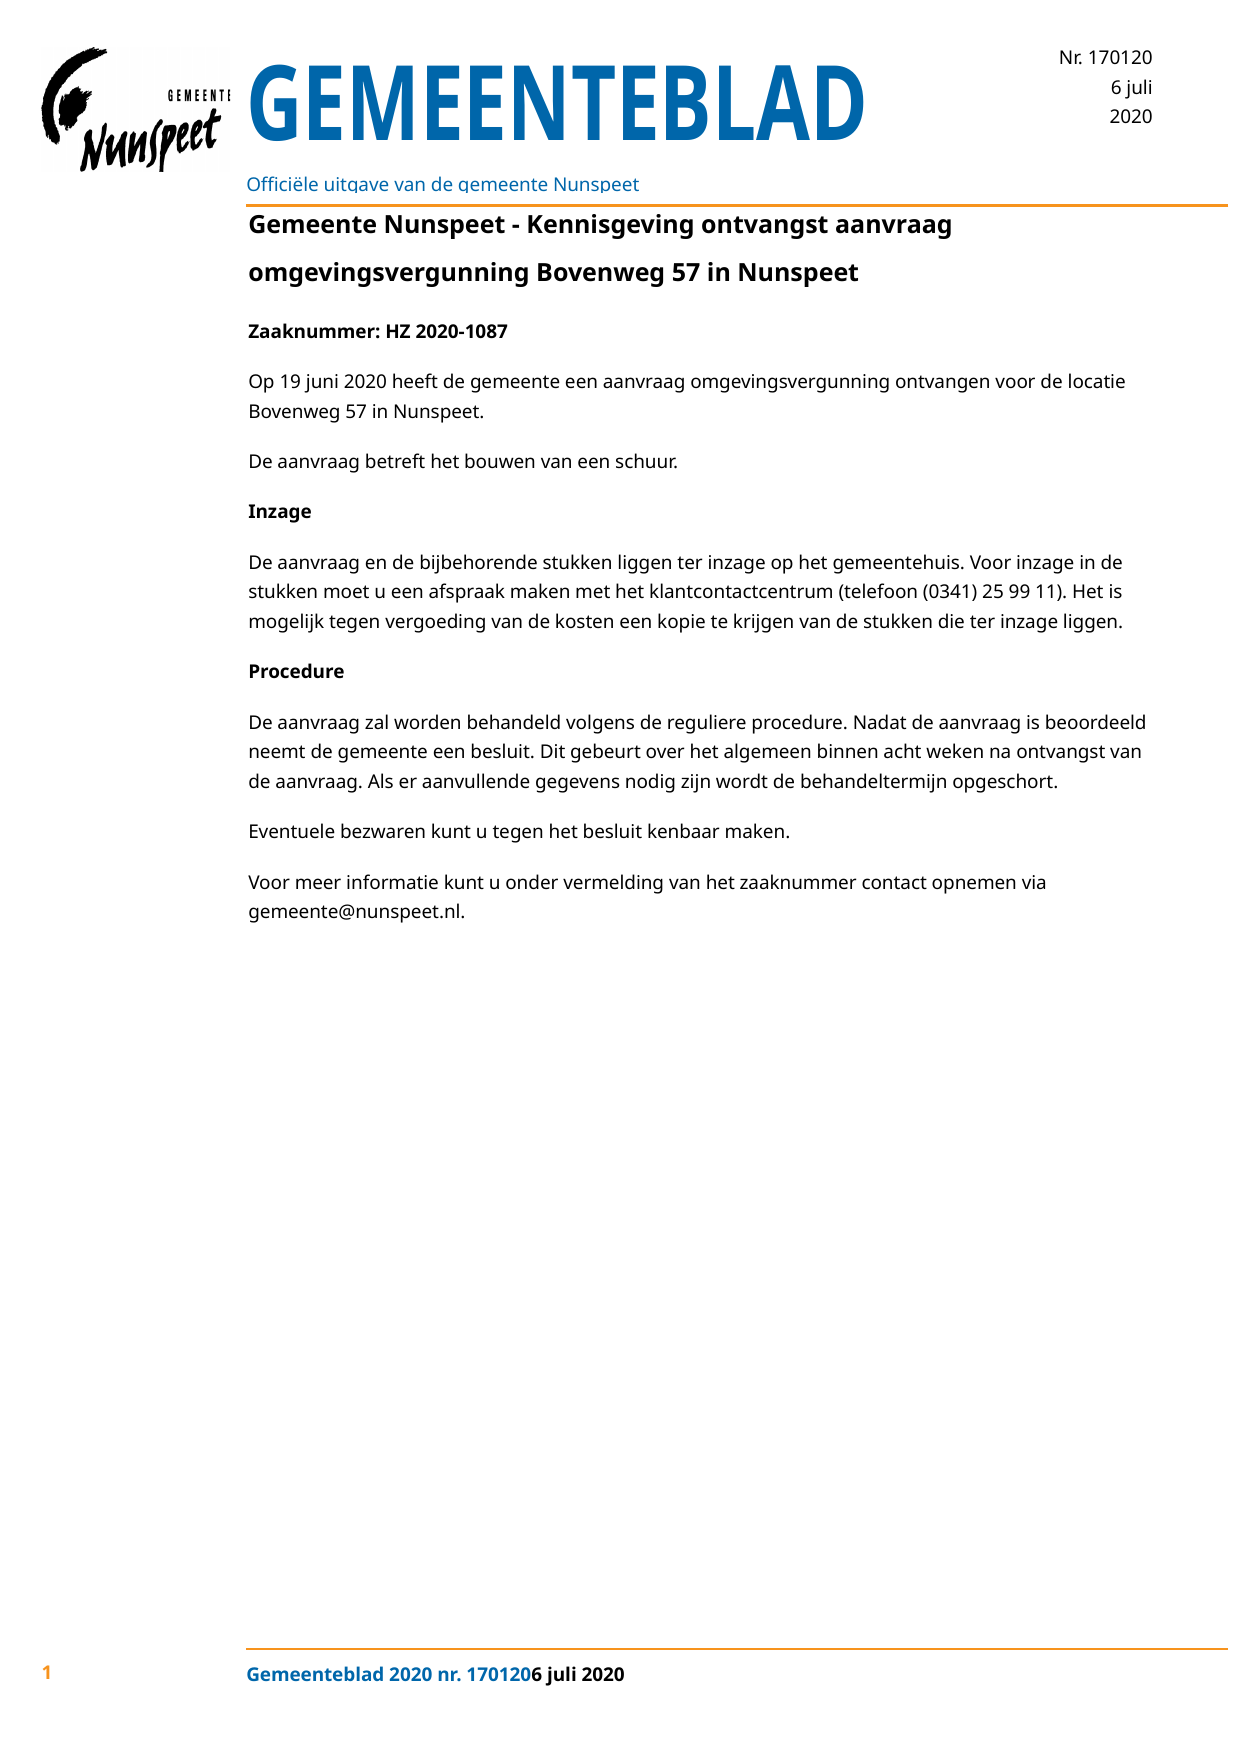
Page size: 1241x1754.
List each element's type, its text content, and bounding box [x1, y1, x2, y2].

text Eventuele bezwaren kunt u tegen het besluit kenbaar maken. [248, 819, 1152, 844]
text Procedure [248, 659, 1152, 684]
picture [41, 47, 231, 172]
text Inzage [248, 499, 1152, 524]
text De aanvraag en de bijbehorende stukken liggen ter inzage op het gemeentehuis. Voor inzage in de stukken moet u een afspraak maken met het klantcontactcentrum (telefoon (0341) 25 99 11). Het is mogelijk tegen vergoeding van de kosten een kopie te krijgen van de stukken die ter inzage liggen. [248, 549, 1152, 634]
text Gemeente Nunspeet - Kennisgeving ontvangst aanvraag omgevingsvergunning Bovenweg 57 in Nunspeet [248, 207, 1152, 288]
text Voor meer informatie kunt u onder vermelding van het zaaknummer contact opnemen via gemeente@nunspeet.nl. [248, 869, 1152, 924]
text De aanvraag betreft het bouwen van een schuur. [248, 448, 1152, 474]
text Zaaknummer: HZ 2020-1087 [248, 318, 1152, 344]
text De aanvraag zal worden behandeld volgens de reguliere procedure. Nadat de aanvraag is beoordeeld neemt de gemeente een besluit. Dit gebeurt over het algemeen binnen acht weken na ontvangst van de aanvraag. Als er aanvullende gegevens nodig zijn wordt de behandeltermijn opgeschort. [248, 709, 1152, 794]
text Op 19 juni 2020 heeft de gemeente een aanvraag omgevingsvergunning ontvangen voor de locatie Bovenweg 57 in Nunspeet. [248, 368, 1152, 424]
